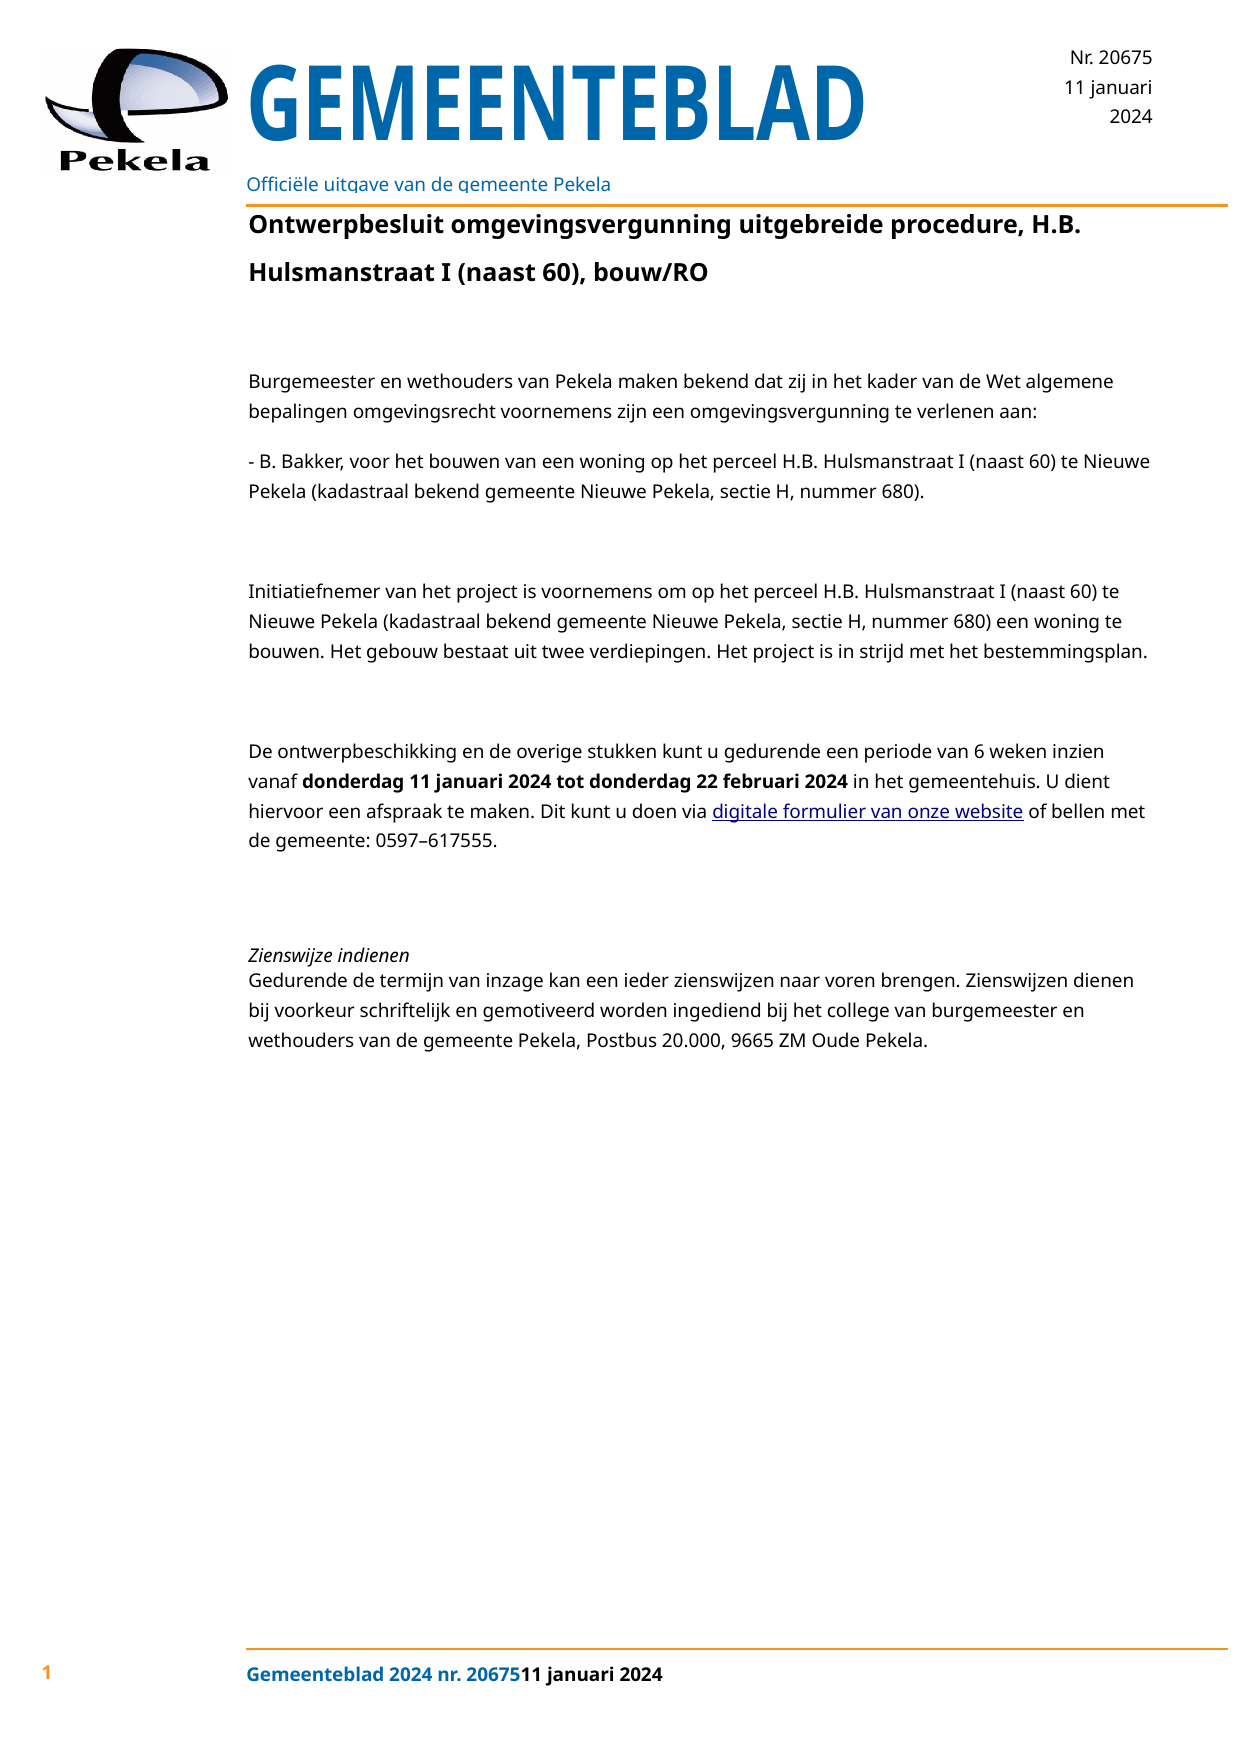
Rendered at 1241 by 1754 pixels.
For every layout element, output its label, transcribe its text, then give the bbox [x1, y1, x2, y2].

text Ontwerpbesluit omgevingsvergunning uitgebreide procedure, H.B. Hulsmanstraat I (naast 60), bouw/RO [248, 207, 1152, 288]
text Burgemeester en wethouders van Pekela maken bekend dat zij in het kader van de Wet algemene bepalingen omgevingsrecht voornemens zijn een omgevingsvergunning te verlenen aan: [248, 368, 1152, 424]
text - B. Bakker, voor het bouwen van een woning op het perceel H.B. Hulsmanstraat I (naast 60) te Nieuwe Pekela (kadastraal bekend gemeente Nieuwe Pekela, sectie H, nummer 680). [248, 448, 1152, 504]
text Gedurende de termijn van inzage kan een ieder zienswijzen naar voren brengen. Zienswijzen dienen bij voorkeur schriftelijk en gemotiveerd worden ingediend bij het college van burgemeester en wethouders van de gemeente Pekela, Postbus 20.000, 9665 ZM Oude Pekela. [248, 968, 1152, 1052]
text De ontwerpbeschikking en de overige stukken kunt u gedurende een periode van 6 weken inzien vanaf donderdag 11 januari 2024 tot donderdag 22 februari 2024 in het gemeentehuis. U dient hiervoor een afspraak te maken. Dit kunt u doen via digitale formulier van onze website of bellen met de gemeente: 0597–617555. [248, 739, 1152, 853]
text Initiatiefnemer van het project is voornemens om op het perceel H.B. Hulsmanstraat I (naast 60) te Nieuwe Pekela (kadastraal bekend gemeente Nieuwe Pekela, sectie H, nummer 680) een woning te bouwen. Het gebouw bestaat uit twee verdiepingen. Het project is in strijd met het bestemmingsplan. [248, 579, 1152, 664]
text Zienswijze indienen [248, 942, 1152, 968]
picture [41, 47, 231, 172]
